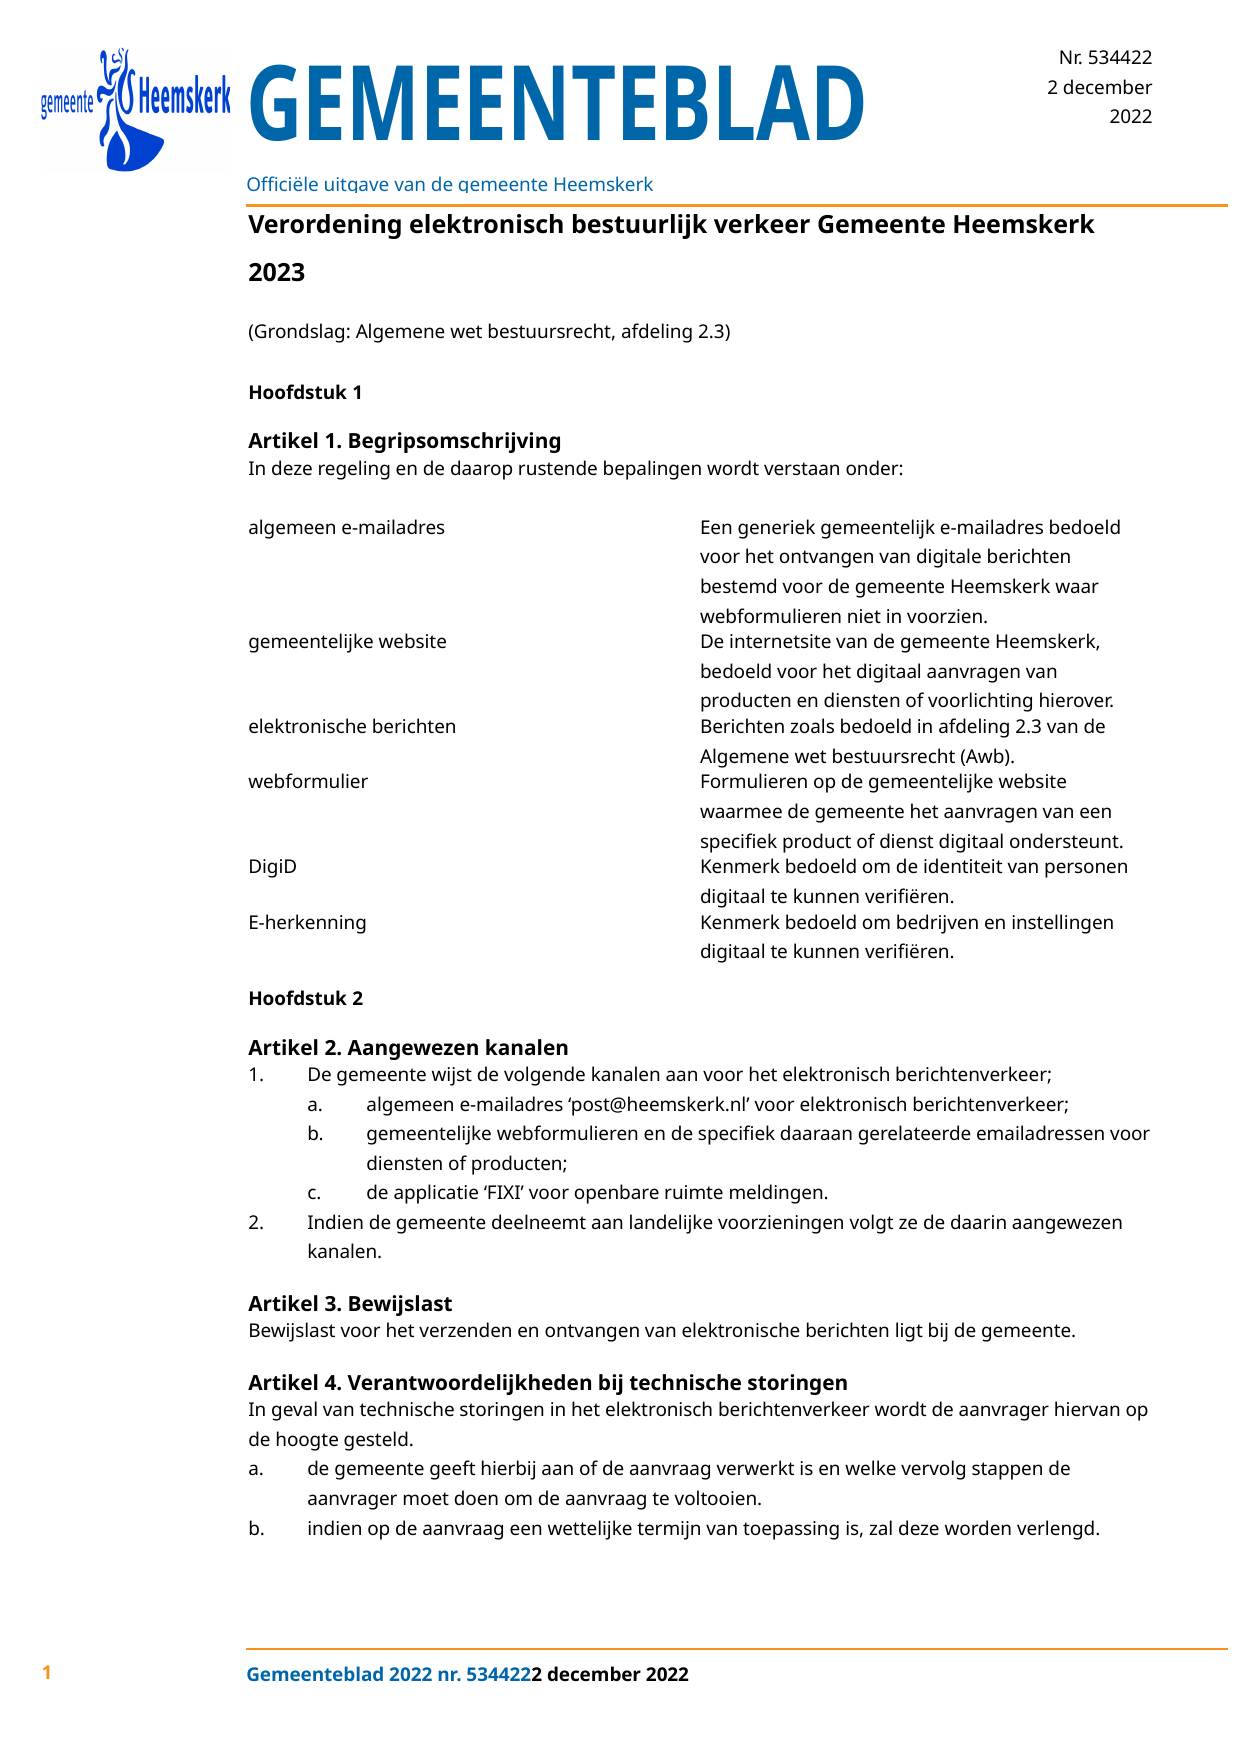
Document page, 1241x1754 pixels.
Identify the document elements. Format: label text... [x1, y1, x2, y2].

table_cell webformulier [248, 769, 700, 854]
table_cell DigiD [248, 854, 700, 909]
picture [41, 47, 231, 172]
text Verordening elektronisch bestuurlijk verkeer Gemeente Heemskerk 2023 [248, 207, 1152, 288]
text Artikel 1. Begripsomschrijving [248, 426, 1152, 455]
list gemeentelijke webformulieren en de specifiek daaraan gerelateerde emailadressen voor diensten of producten; [307, 1120, 1152, 1176]
text Artikel 2. Aangewezen kanalen [248, 1033, 1152, 1061]
list algemeen e-mailadres ‘post@heemskerk.nl’ voor elektronisch berichtenverkeer; [307, 1091, 1152, 1117]
table_cell Formulieren op de gemeentelijke website waarmee de gemeente het aanvragen van een specifiek product of dienst digitaal ondersteunt. [700, 769, 1152, 854]
list de gemeente geeft hierbij aan of de aanvraag verwerkt is en welke vervolg stappen de aanvrager moet doen om de aanvraag te voltooien. [248, 1456, 1152, 1511]
text In geval van technische storingen in het elektronisch berichtenverkeer wordt de aanvrager hiervan op de hoogte gesteld. [248, 1396, 1152, 1452]
table_header algemeen e-mailadres [248, 514, 700, 628]
table_cell gemeentelijke website [248, 629, 700, 713]
table_cell Kenmerk bedoeld om bedrijven en instellingen digitaal te kunnen verifiëren. [700, 909, 1152, 964]
table_cell Kenmerk bedoeld om de identiteit van personen digitaal te kunnen verifiëren. [700, 854, 1152, 909]
table_cell elektronische berichten [248, 714, 700, 769]
list Indien de gemeente deelneemt aan landelijke voorzieningen volgt ze de daarin aangewezen kanalen. [248, 1209, 1152, 1264]
text Hoofdstuk 2 [248, 983, 1152, 1012]
text (Grondslag: Algemene wet bestuursrecht, afdeling 2.3) [248, 318, 1152, 344]
table_cell E-herkenning [248, 909, 700, 964]
text Hoofdstuk 1 [248, 377, 1152, 406]
text Artikel 4. Verantwoordelijkheden bij technische storingen [248, 1368, 1152, 1396]
text Bewijslast voor het verzenden en ontvangen van elektronische berichten ligt bij de gemeente. [248, 1318, 1152, 1343]
table_header Een generiek gemeentelijk e-mailadres bedoeld voor het ontvangen van digitale berichten bestemd voor de gemeente Heemskerk waar webformulieren niet in voorzien. [700, 514, 1152, 628]
table_cell De internetsite van de gemeente Heemskerk, bedoeld voor het digitaal aanvragen van producten en diensten of voorlichting hierover. [700, 629, 1152, 713]
text Artikel 3. Bewijslast [248, 1289, 1152, 1318]
table_cell Berichten zoals bedoeld in afdeling 2.3 van de Algemene wet bestuursrecht (Awb). [700, 714, 1152, 769]
list indien op de aanvraag een wettelijke termijn van toepassing is, zal deze worden verlengd. [248, 1515, 1152, 1541]
list De gemeente wijst de volgende kanalen aan voor het elektronisch berichtenverkeer; [248, 1061, 1152, 1087]
text In deze regeling en de daarop rustende bepalingen wordt verstaan onder: [248, 455, 1152, 481]
list de applicatie ‘FIXI’ voor openbare ruimte meldingen. [307, 1179, 1152, 1205]
